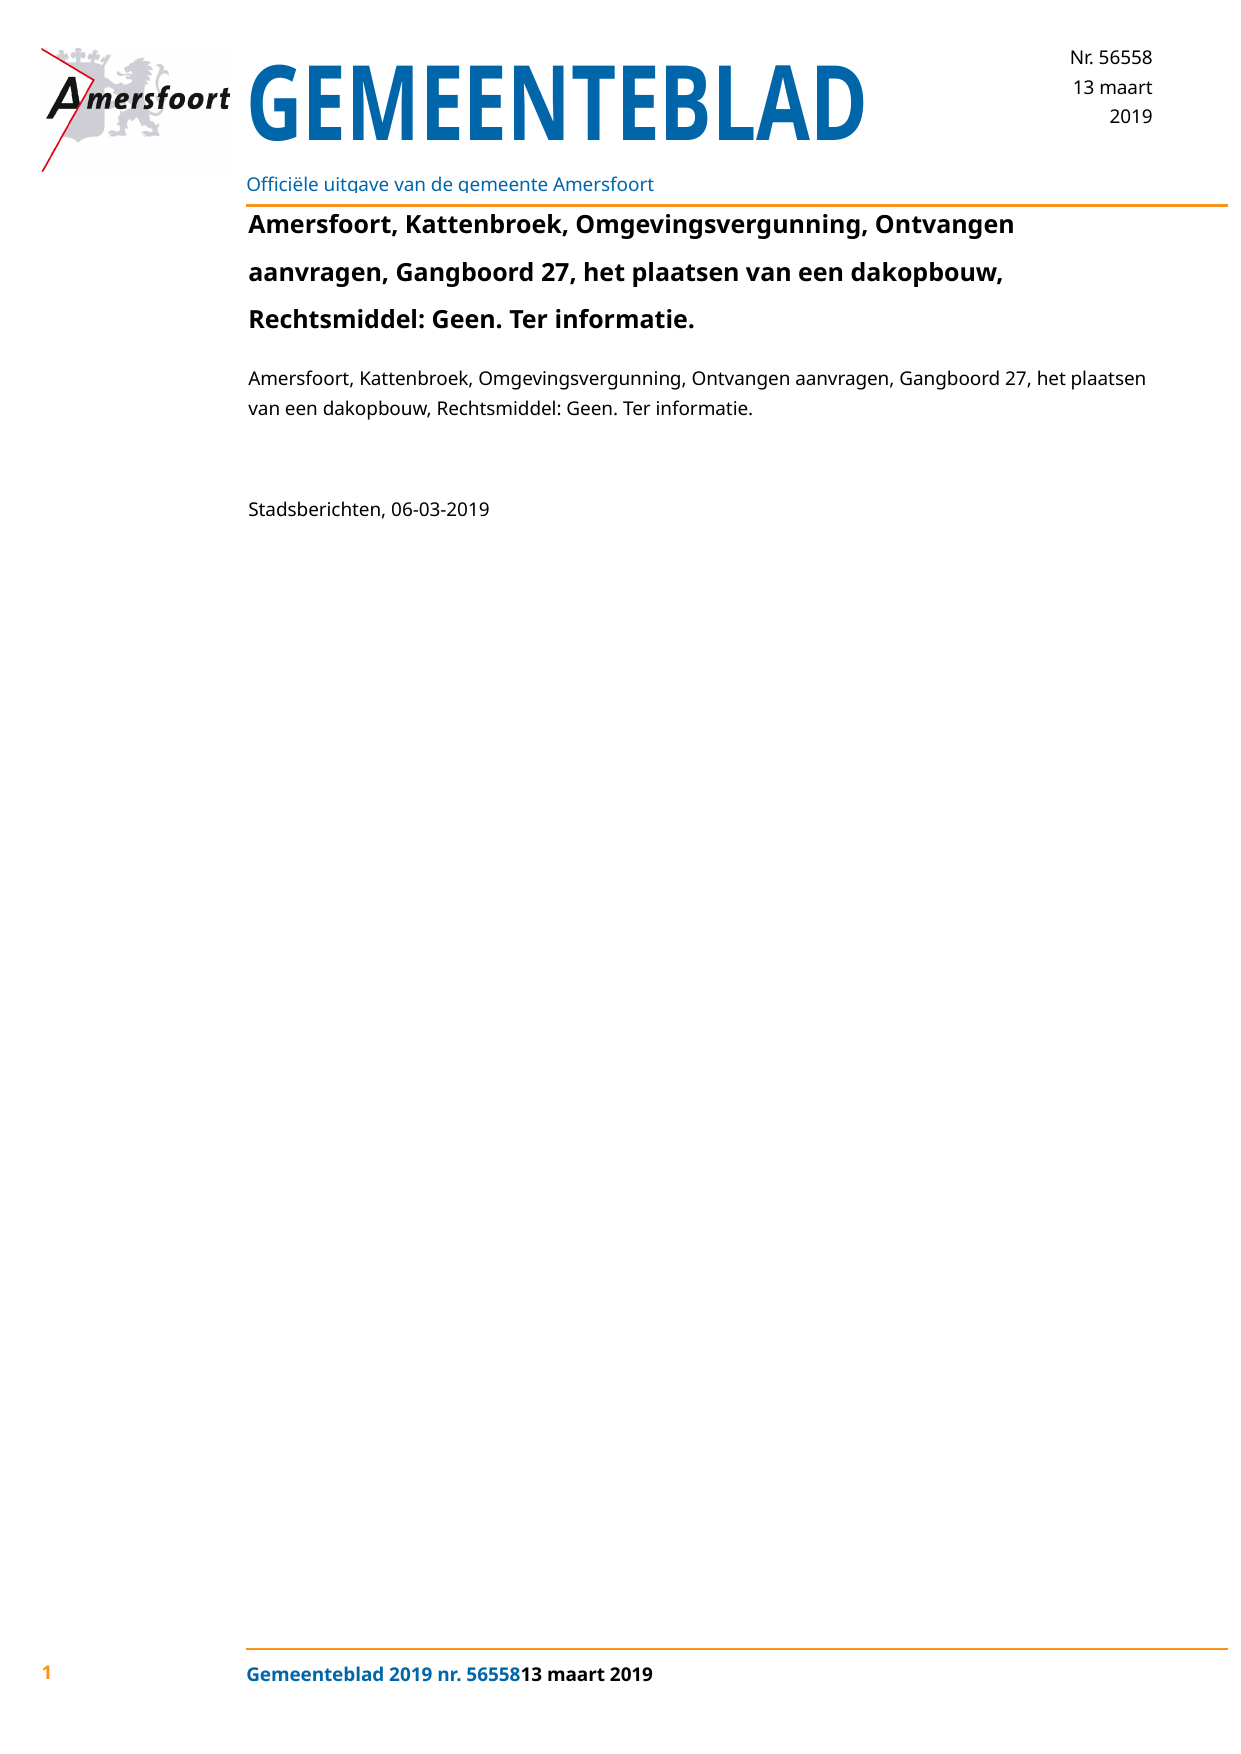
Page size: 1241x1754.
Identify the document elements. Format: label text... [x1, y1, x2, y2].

text Stadsberichten, 06-03-2019 [248, 496, 1152, 522]
text Amersfoort, Kattenbroek, Omgevingsvergunning, Ontvangen aanvragen, Gangboord 27, het plaatsen van een dakopbouw, Rechtsmiddel: Geen. Ter informatie. [248, 207, 1152, 336]
text Amersfoort, Kattenbroek, Omgevingsvergunning, Ontvangen aanvragen, Gangboord 27, het plaatsen van een dakopbouw, Rechtsmiddel: Geen. Ter informatie. [248, 366, 1152, 421]
picture [41, 47, 231, 172]
